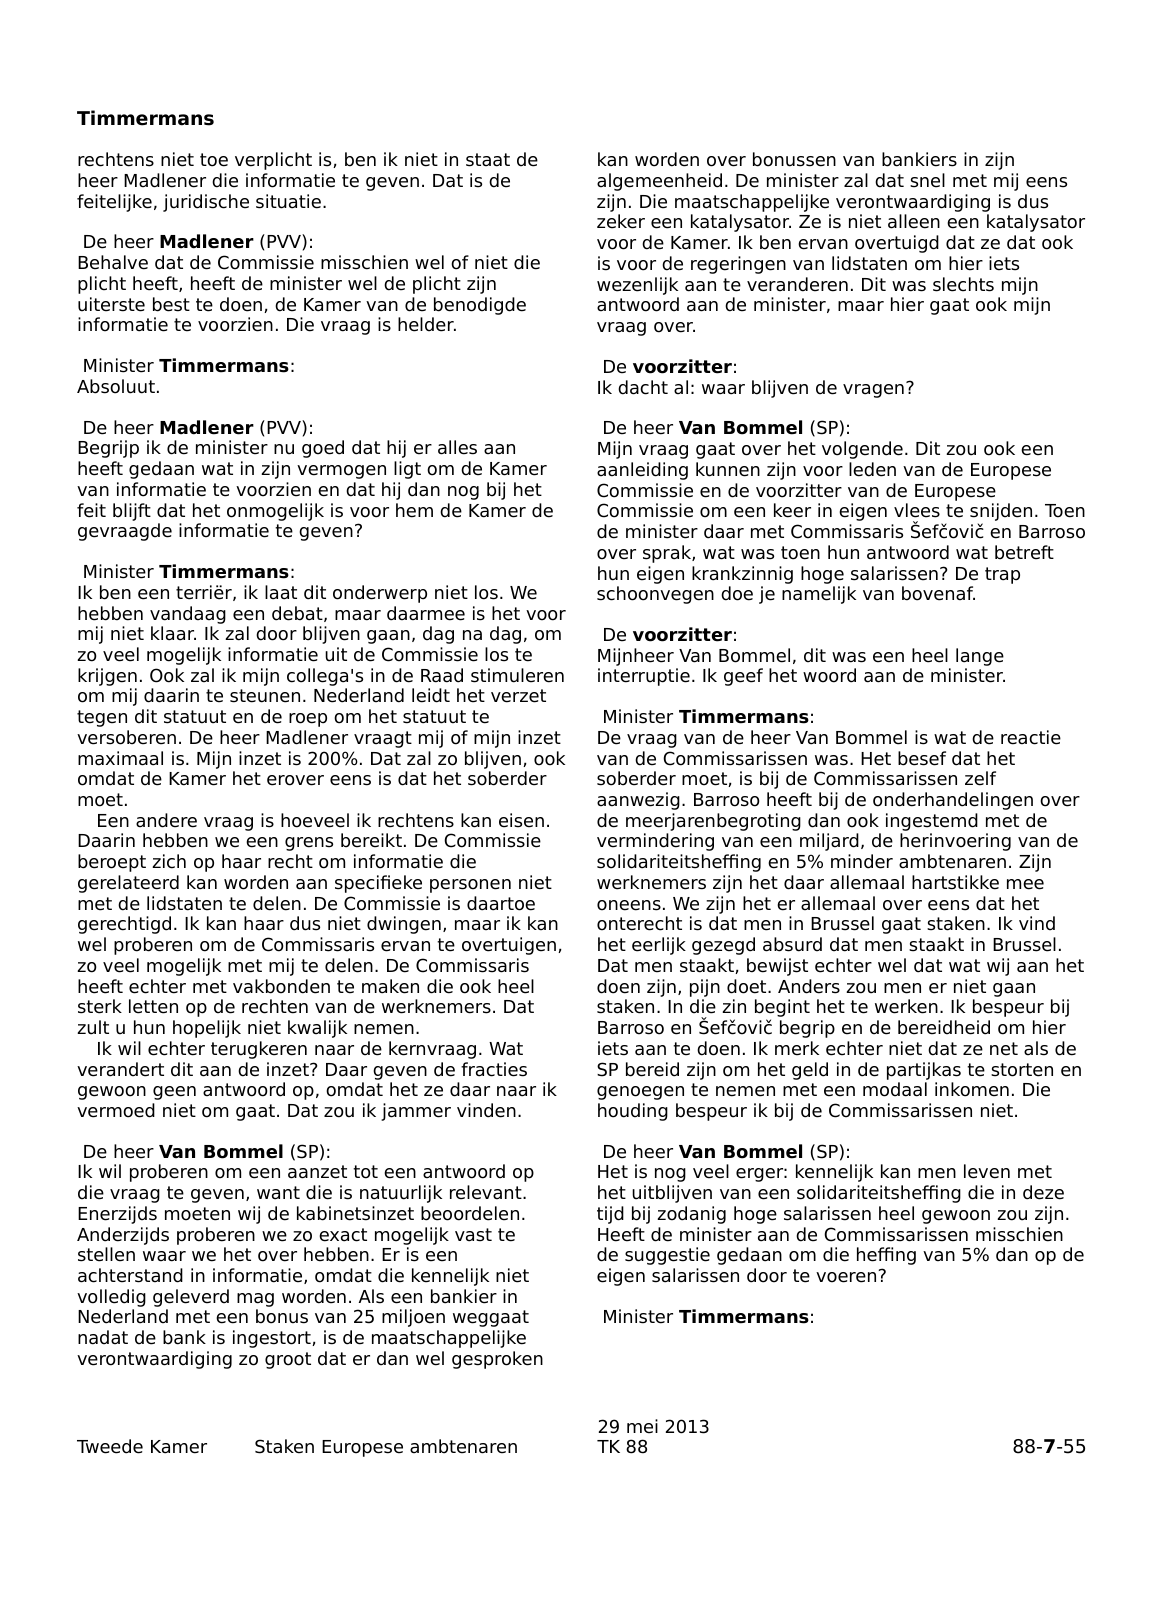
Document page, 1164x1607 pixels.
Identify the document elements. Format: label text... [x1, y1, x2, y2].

text kan worden over bonussen van bankiers in zijn algemeenheid. De minister zal dat snel met mij eens zijn. Die maatschappelijke verontwaardiging is dus zeker een katalysator. Ze is niet alleen een katalysator voor de Kamer. Ik ben ervan overtuigd dat ze dat ook is voor de regeringen van lidstaten om hier iets wezenlijk aan te veranderen. Dit was slechts mijn antwoord aan de minister, maar hier gaat ook mijn vraag over. [596, 150, 1087, 337]
text Absoluut. [77, 377, 567, 397]
text De voorzitter: [596, 357, 1087, 377]
text Ik dacht al: waar blijven de vragen? [596, 377, 1087, 398]
text Ik wil proberen om een aanzet tot een antwoord op die vraag te geven, want die is natuurlijk relevant. Enerzijds moeten wij de kabinetsinzet beoordelen. Anderzijds proberen we zo exact mogelijk vast te stellen waar we het over hebben. Er is een achterstand in informatie, omdat die kennelijk niet volledig geleverd mag worden. Als een bankier in Nederland met een bonus van 25 miljoen weggaat nadat de bank is ingestort, is de maatschappelijke verontwaardiging zo groot dat er dan wel gesproken [77, 1162, 567, 1369]
text De heer Van Bommel (SP): [596, 1142, 1087, 1162]
text Begrijp ik de minister nu goed dat hij er alles aan heeft gedaan wat in zijn vermogen ligt om de Kamer van informatie te voorzien en dat hij dan nog bij het feit blijft dat het onmogelijk is voor hem de Kamer de gevraagde informatie te geven? [77, 438, 567, 542]
text rechtens niet toe verplicht is, ben ik niet in staat de heer Madlener die informatie te geven. Dat is de feitelijke, juridische situatie. [77, 150, 567, 212]
text De heer Van Bommel (SP): [77, 1142, 567, 1162]
text Een andere vraag is hoeveel ik rechtens kan eisen. Daarin hebben we een grens bereikt. De Commissie beroept zich op haar recht om informatie die gerelateerd kan worden aan specifieke personen niet met de lidstaten te delen. De Commissie is daartoe gerechtigd. Ik kan haar dus niet dwingen, maar ik kan wel proberen om de Commissaris ervan te overtuigen, zo veel mogelijk met mij te delen. De Commissaris heeft echter met vakbonden te maken die ook heel sterk letten op de rechten van de werknemers. Dat zult u hun hopelijk niet kwalijk nemen. [77, 811, 567, 1039]
text Ik wil echter terugkeren naar de kernvraag. Wat verandert dit aan de inzet? Daar geven de fracties gewoon geen antwoord op, omdat het ze daar naar ik vermoed niet om gaat. Dat zou ik jammer vinden. [77, 1039, 567, 1122]
text Minister Timmermans: [77, 356, 567, 377]
text De heer Madlener (PVV): [77, 417, 567, 438]
text Minister Timmermans: [596, 707, 1087, 728]
text Minister Timmermans: [77, 562, 567, 583]
text De vraag van de heer Van Bommel is wat de reactie van de Commissarissen was. Het besef dat het soberder moet, is bij de Commissarissen zelf aanwezig. Barroso heeft bij de onderhandelingen over de meerjarenbegroting dan ook ingestemd met de vermindering van een miljard, de herinvoering van de solidariteitsheffing en 5% minder ambtenaren. Zijn werknemers zijn het daar allemaal hartstikke mee oneens. We zijn het er allemaal over eens dat het onterecht is dat men in Brussel gaat staken. Ik vind het eerlijk gezegd absurd dat men staakt in Brussel. Dat men staakt, bewijst echter wel dat wat wij aan het doen zijn, pijn doet. Anders zou men er niet gaan staken. In die zin begint het te werken. Ik bespeur bij Barroso en Šefčovič begrip en de bereidheid om hier iets aan te doen. Ik merk echter niet dat ze net als de SP bereid zijn om het geld in de partijkas te storten en genoegen te nemen met een modaal inkomen. Die houding bespeur ik bij de Commissarissen niet. [596, 728, 1087, 1122]
text Het is nog veel erger: kennelijk kan men leven met het uitblijven van een solidariteitsheffing die in deze tijd bij zodanig hoge salarissen heel gewoon zou zijn. Heeft de minister aan de Commissarissen misschien de suggestie gedaan om die heffing van 5% dan op de eigen salarissen door te voeren? [596, 1162, 1087, 1287]
text Mijnheer Van Bommel, dit was een heel lange interruptie. Ik geef het woord aan de minister. [596, 646, 1087, 687]
text Minister Timmermans: [596, 1307, 1087, 1327]
text De heer Van Bommel (SP): [596, 418, 1087, 439]
text Behalve dat de Commissie misschien wel of niet die plicht heeft, heeft de minister wel de plicht zijn uiterste best te doen, de Kamer van de benodigde informatie te voorzien. Die vraag is helder. [77, 253, 567, 336]
text Mijn vraag gaat over het volgende. Dit zou ook een aanleiding kunnen zijn voor leden van de Europese Commissie en de voorzitter van de Europese Commissie om een keer in eigen vlees te snijden. Toen de minister daar met Commissaris Šefčovič en Barroso over sprak, wat was toen hun antwoord wat betreft hun eigen krankzinnig hoge salarissen? De trap schoonvegen doe je namelijk van bovenaf. [596, 439, 1087, 605]
text Ik ben een terriër, ik laat dit onderwerp niet los. We hebben vandaag een debat, maar daarmee is het voor mij niet klaar. Ik zal door blijven gaan, dag na dag, om zo veel mogelijk informatie uit de Commissie los te krijgen. Ook zal ik mijn collega's in de Raad stimuleren om mij daarin te steunen. Nederland leidt het verzet tegen dit statuut en de roep om het statuut te versoberen. De heer Madlener vraagt mij of mijn inzet maximaal is. Mijn inzet is 200%. Dat zal zo blijven, ook omdat de Kamer het erover eens is dat het soberder moet. [77, 583, 567, 811]
text De voorzitter: [596, 625, 1087, 646]
text De heer Madlener (PVV): [77, 232, 567, 253]
